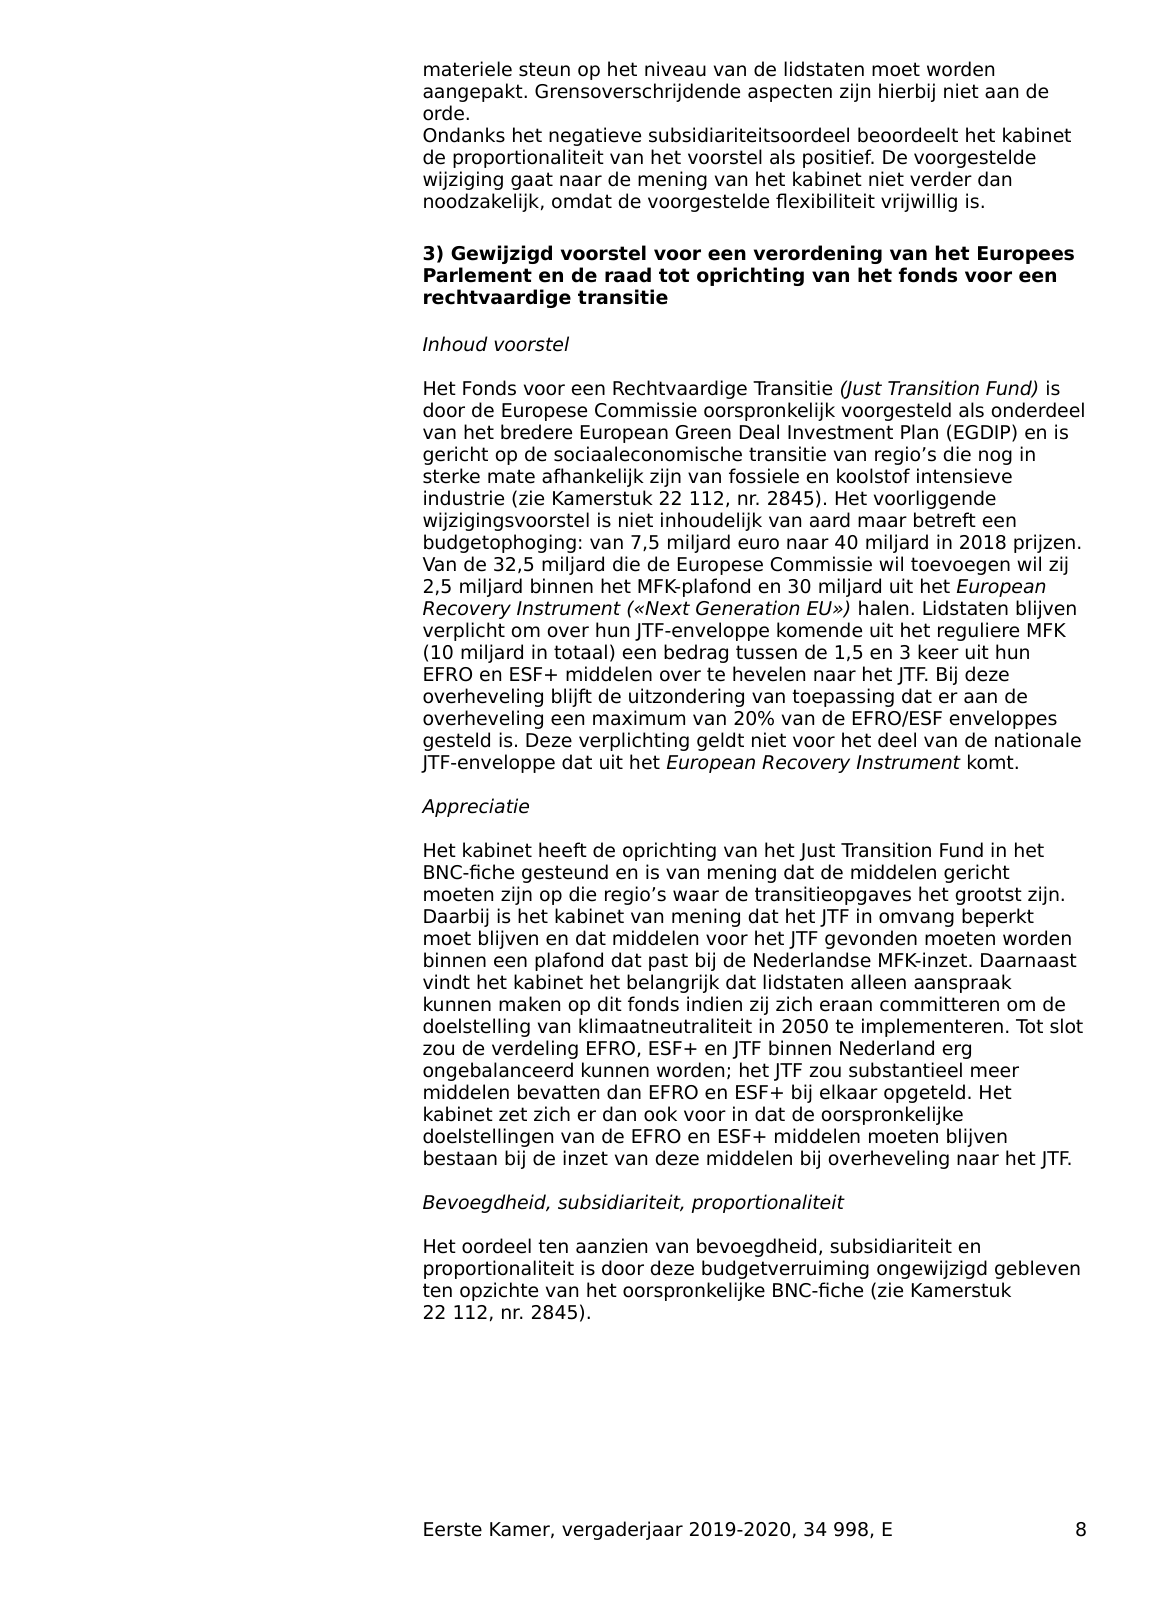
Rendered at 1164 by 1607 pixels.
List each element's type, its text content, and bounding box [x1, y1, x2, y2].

subtitle Appreciatie [422, 796, 1087, 818]
subtitle Bevoegdheid, subsidiariteit, proportionaliteit [422, 1192, 1087, 1214]
text Ondanks het negatieve subsidiariteitsoordeel beoordeelt het kabinet de proportionaliteit van het voorstel als positief. De voorgestelde wijziging gaat naar de mening van het kabinet niet verder dan noodzakelijk, omdat de voorgestelde flexibiliteit vrijwillig is. [422, 125, 1087, 213]
text Het Fonds voor een Rechtvaardige Transitie (Just Transition Fund) is door de Europese Commissie oorspronkelijk voorgesteld als onderdeel van het bredere European Green Deal Investment Plan (EGDIP) en is gericht op de sociaaleconomische transitie van regio’s die nog in sterke mate afhankelijk zijn van fossiele en koolstof intensieve industrie (zie Kamerstuk 22 112, nr. 2845). Het voorliggende wijzigingsvoorstel is niet inhoudelijk van aard maar betreft een budgetophoging: van 7,5 miljard euro naar 40 miljard in 2018 prijzen. Van de 32,5 miljard die de Europese Commissie wil toevoegen wil zij 2,5 miljard binnen het MFK-plafond en 30 miljard uit het European Recovery Instrument («Next Generation EU») halen. Lidstaten blijven verplicht om over hun JTF-enveloppe komende uit het reguliere MFK (10 miljard in totaal) een bedrag tussen de 1,5 en 3 keer uit hun EFRO en ESF+ middelen over te hevelen naar het JTF. Bij deze overheveling blijft de uitzondering van toepassing dat er aan de overheveling een maximum van 20% van de EFRO/ESF enveloppes gesteld is. Deze verplichting geldt niet voor het deel van de nationale JTF-enveloppe dat uit het European Recovery Instrument komt. [422, 378, 1087, 774]
text Het kabinet heeft de oprichting van het Just Transition Fund in het BNC-fiche gesteund en is van mening dat de middelen gericht moeten zijn op die regio’s waar de transitieopgaves het grootst zijn. Daarbij is het kabinet van mening dat het JTF in omvang beperkt moet blijven en dat middelen voor het JTF gevonden moeten worden binnen een plafond dat past bij de Nederlandse MFK-inzet. Daarnaast vindt het kabinet het belangrijk dat lidstaten alleen aanspraak kunnen maken op dit fonds indien zij zich eraan committeren om de doelstelling van klimaatneutraliteit in 2050 te implementeren. Tot slot zou de verdeling EFRO, ESF+ en JTF binnen Nederland erg ongebalanceerd kunnen worden; het JTF zou substantieel meer middelen bevatten dan EFRO en ESF+ bij elkaar opgeteld. Het kabinet zet zich er dan ook voor in dat de oorspronkelijke doelstellingen van de EFRO en ESF+ middelen moeten blijven bestaan bij de inzet van deze middelen bij overheveling naar het JTF. [422, 840, 1087, 1170]
text materiele steun op het niveau van de lidstaten moet worden aangepakt. Grensoverschrijdende aspecten zijn hierbij niet aan de orde. [422, 59, 1087, 125]
subtitle Inhoud voorstel [422, 334, 1087, 356]
subtitle 3) Gewijzigd voorstel voor een verordening van het Europees Parlement en de raad tot oprichting van het fonds voor een rechtvaardige transitie [422, 243, 1087, 309]
text Het oordeel ten aanzien van bevoegdheid, subsidiariteit en proportionaliteit is door deze budgetverruiming ongewijzigd gebleven ten opzichte van het oorspronkelijke BNC-fiche (zie Kamerstuk 22 112, nr. 2845). [422, 1236, 1087, 1324]
